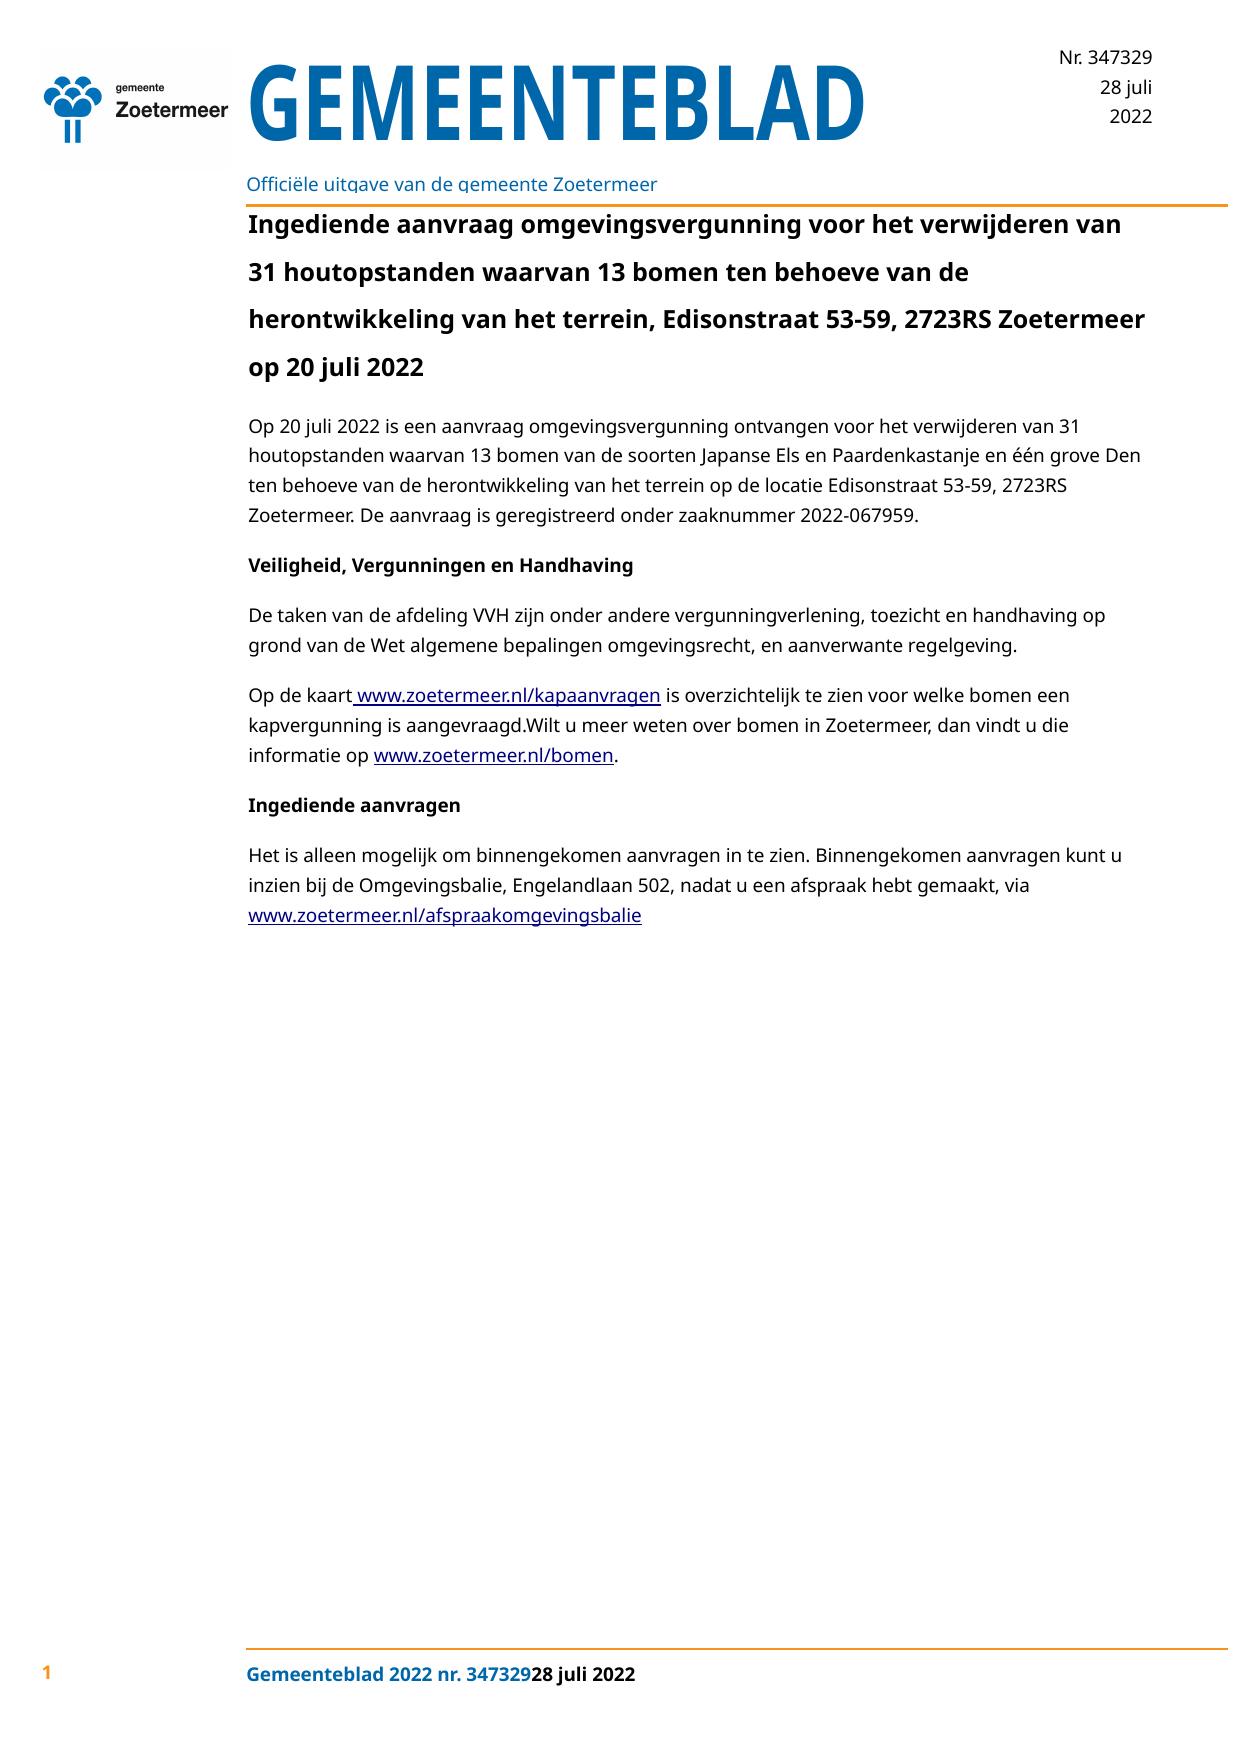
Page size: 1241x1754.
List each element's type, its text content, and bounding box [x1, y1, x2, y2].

picture [41, 47, 231, 172]
text Op 20 juli 2022 is een aanvraag omgevingsvergunning ontvangen voor het verwijderen van 31 houtopstanden waarvan 13 bomen van de soorten Japanse Els en Paardenkastanje en één grove Den ten behoeve van de herontwikkeling van het terrein op de locatie Edisonstraat 53-59, 2723RS Zoetermeer. De aanvraag is geregistreerd onder zaaknummer 2022-067959. [248, 413, 1152, 528]
text De taken van de afdeling VVH zijn onder andere vergunningverlening, toezicht en handhaving op grond van de Wet algemene bepalingen omgevingsrecht, en aanverwante regelgeving. [248, 603, 1152, 658]
text Ingediende aanvraag omgevingsvergunning voor het verwijderen van 31 houtopstanden waarvan 13 bomen ten behoeve van de herontwikkeling van het terrein, Edisonstraat 53-59, 2723RS Zoetermeer op 20 juli 2022 [248, 207, 1152, 384]
text Veiligheid, Vergunningen en Handhaving [248, 552, 1152, 578]
text Het is alleen mogelijk om binnengekomen aanvragen in te zien. Binnengekomen aanvragen kunt u inzien bij de Omgevingsbalie, Engelandlaan 502, nadat u een afspraak hebt gemaakt, via www.zoetermeer.nl/afspraakomgevingsbalie [248, 843, 1152, 928]
text Ingediende aanvragen [248, 792, 1152, 818]
text Op de kaart www.zoetermeer.nl/kapaanvragen is overzichtelijk te zien voor welke bomen een kapvergunning is aangevraagd.Wilt u meer weten over bomen in Zoetermeer, dan vindt u die informatie op www.zoetermeer.nl/bomen. [248, 683, 1152, 768]
